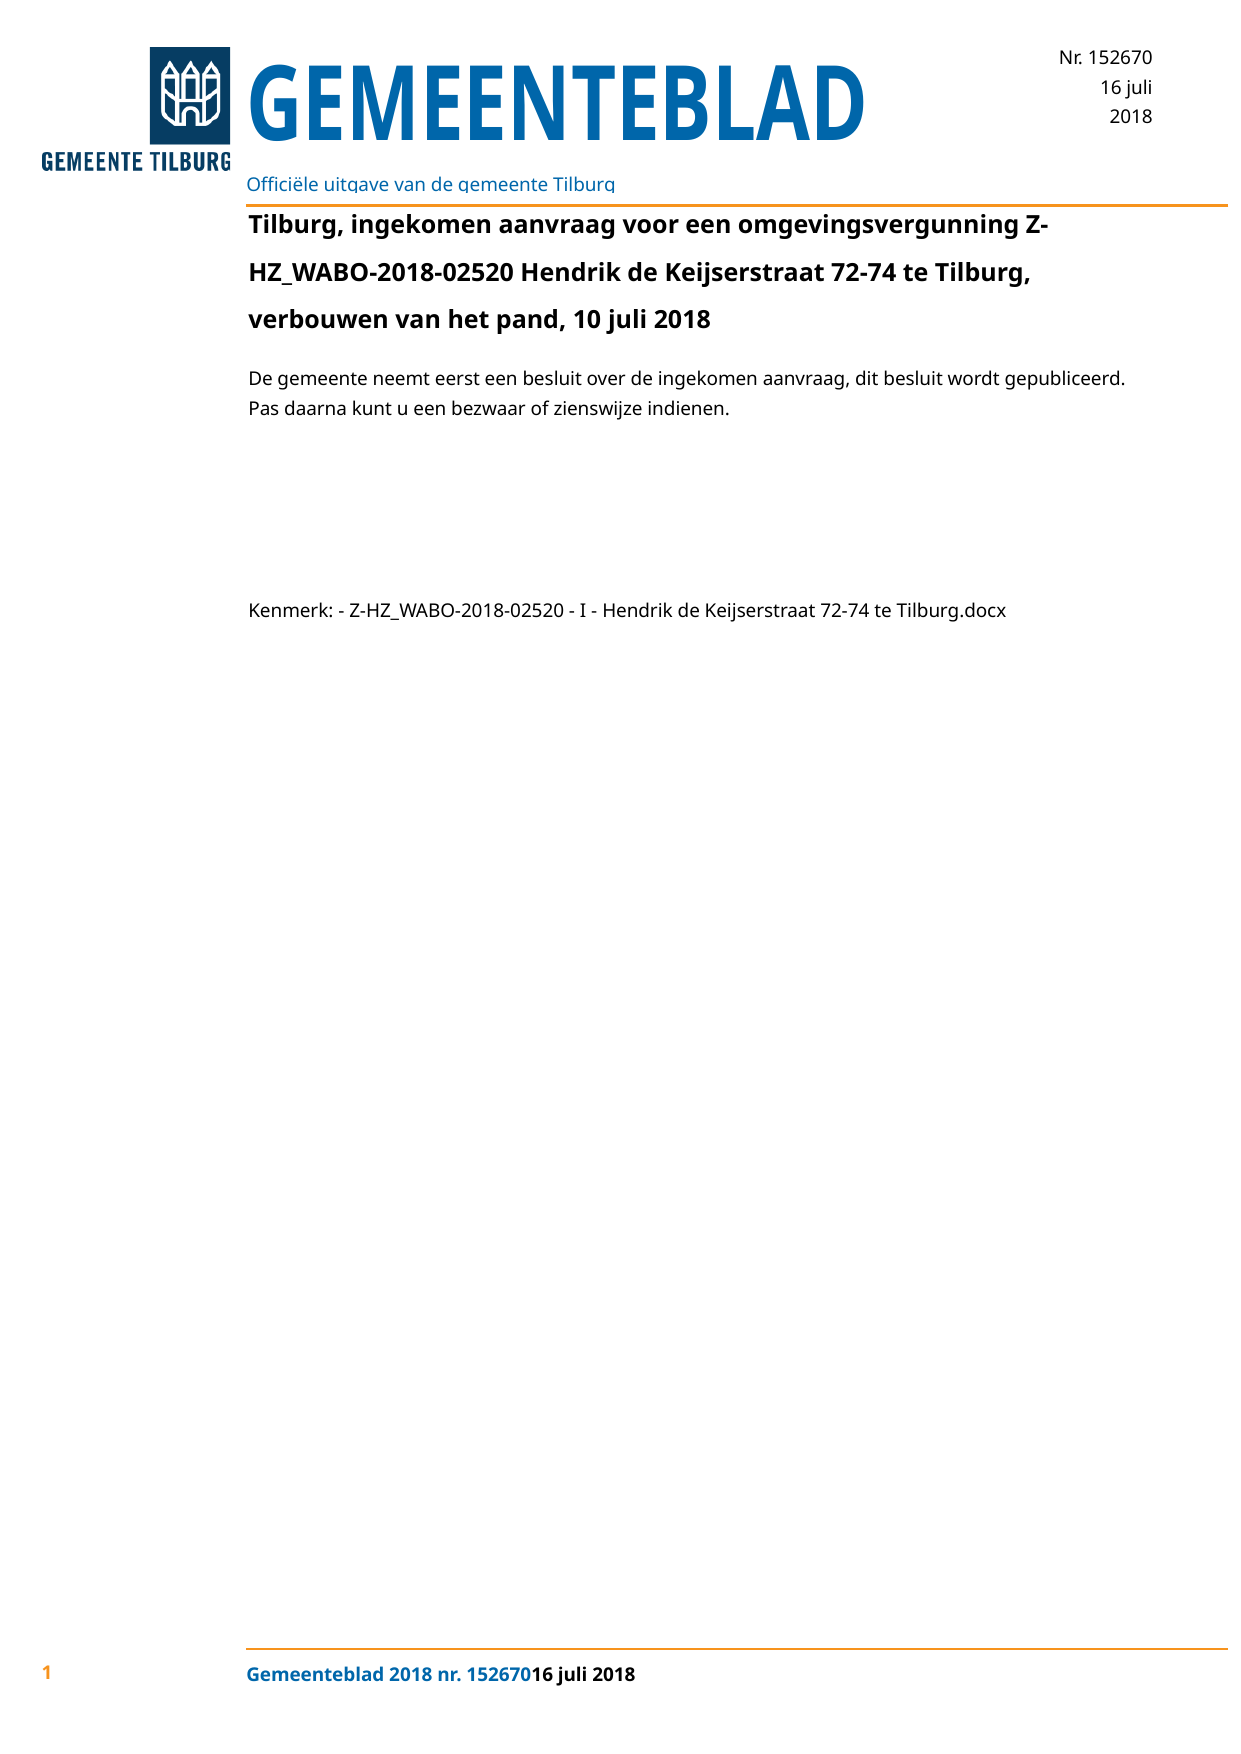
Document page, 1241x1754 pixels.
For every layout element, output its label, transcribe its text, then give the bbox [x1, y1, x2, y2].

text De gemeente neemt eerst een besluit over de ingekomen aanvraag, dit besluit wordt gepubliceerd. Pas daarna kunt u een bezwaar of zienswijze indienen. [248, 366, 1152, 421]
text Tilburg, ingekomen aanvraag voor een omgevingsvergunning Z-HZ_WABO-2018-02520 Hendrik de Keijserstraat 72-74 te Tilburg, verbouwen van het pand, 10 juli 2018 [248, 207, 1152, 336]
picture [41, 47, 231, 172]
text Kenmerk: - Z-HZ_WABO-2018-02520 - I - Hendrik de Keijserstraat 72-74 te Tilburg.docx [248, 597, 1152, 622]
